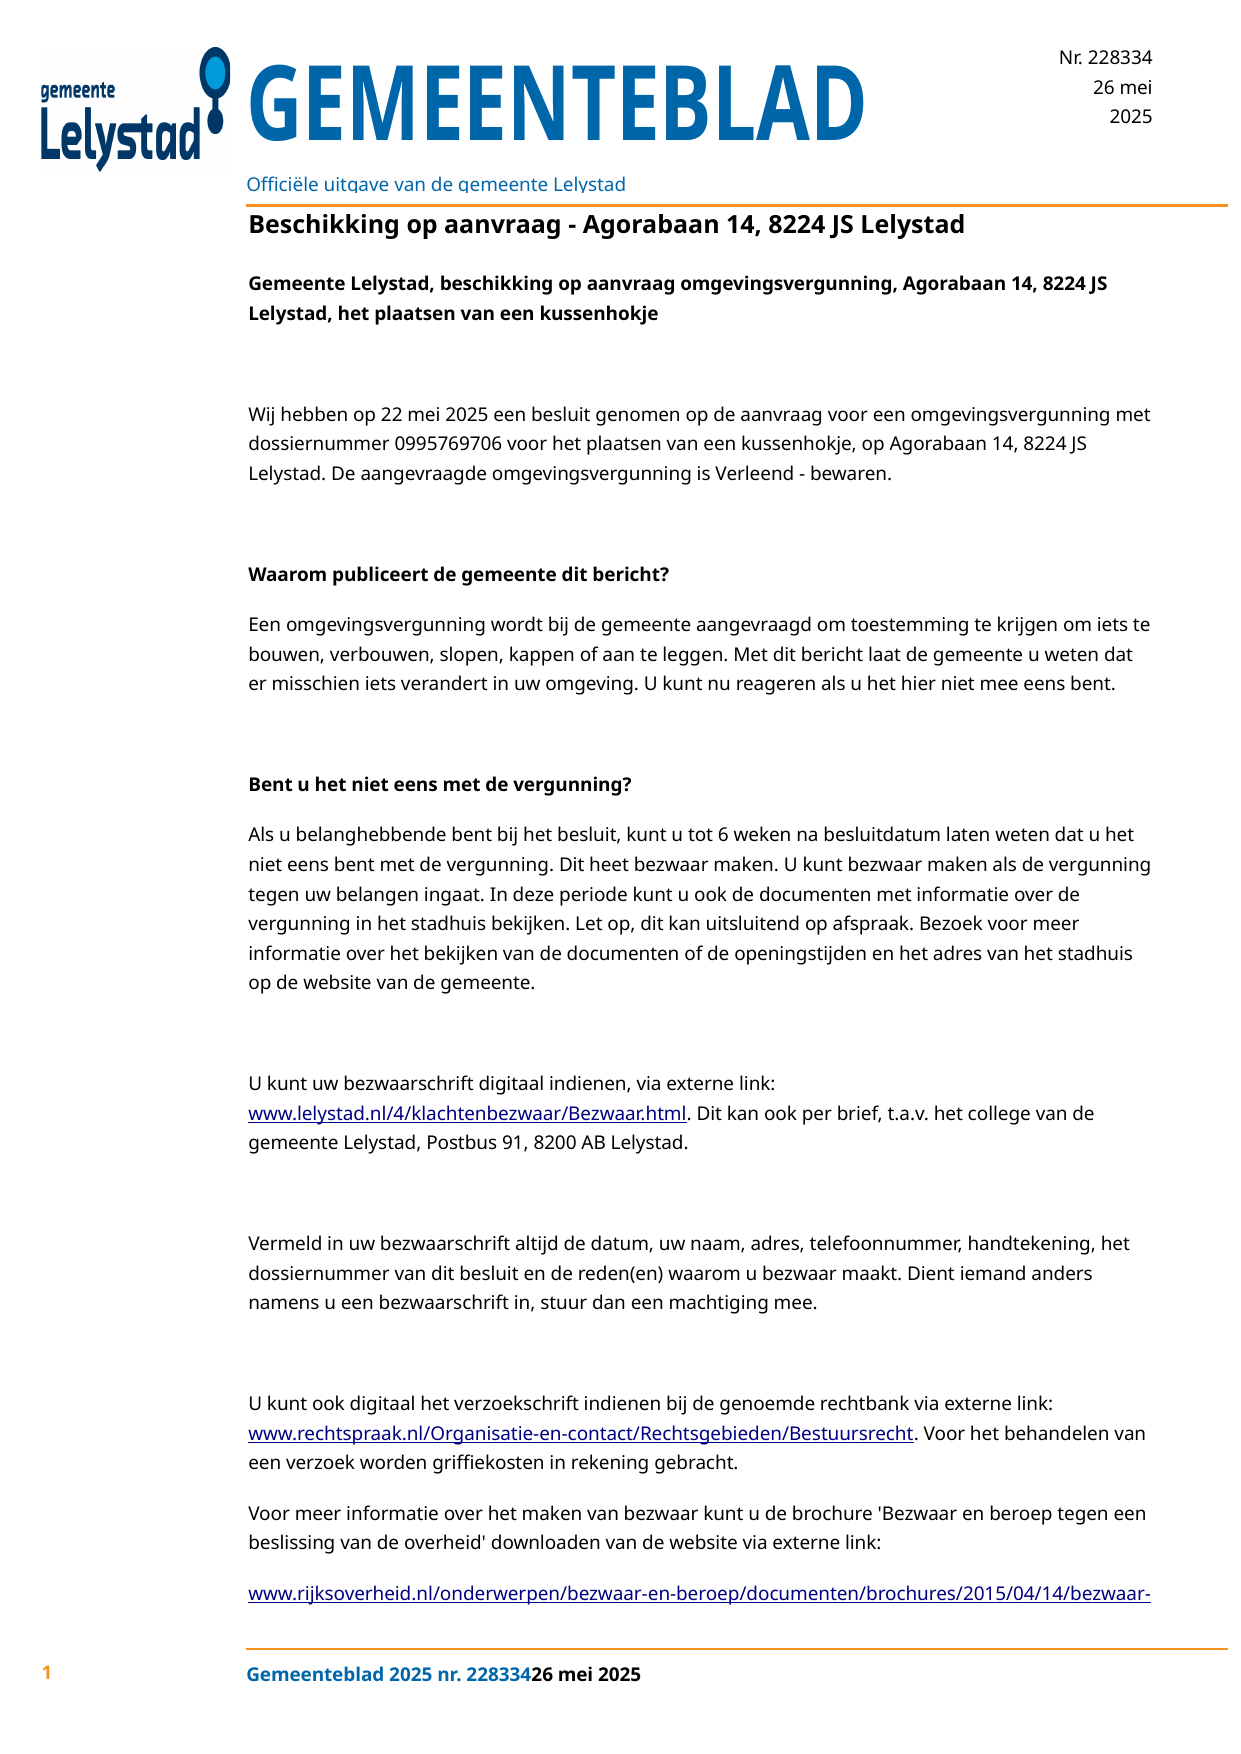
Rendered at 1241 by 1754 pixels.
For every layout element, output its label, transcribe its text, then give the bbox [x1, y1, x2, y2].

text Als u belanghebbende bent bij het besluit, kunt u tot 6 weken na besluitdatum laten weten dat u het niet eens bent met de vergunning. Dit heet bezwaar maken. U kunt bezwaar maken als de vergunning tegen uw belangen ingaat. In deze periode kunt u ook de documenten met informatie over de vergunning in het stadhuis bekijken. Let op, dit kan uitsluitend op afspraak. Bezoek voor meer informatie over het bekijken van de documenten of de openingstijden en het adres van het stadhuis op de website van de gemeente. [248, 822, 1152, 995]
text Waarom publiceert de gemeente dit bericht? [248, 561, 1152, 586]
picture [41, 47, 231, 172]
text U kunt uw bezwaarschrift digitaal indienen, via externe link: www.lelystad.nl/4/klachtenbezwaar/Bezwaar.html. Dit kan ook per brief, t.a.v. het college van de gemeente Lelystad, Postbus 91, 8200 AB Lelystad. [248, 1070, 1152, 1155]
text Beschikking op aanvraag - Agorabaan 14, 8224 JS Lelystad [248, 207, 1152, 241]
text Wij hebben op 22 mei 2025 een besluit genomen op de aanvraag voor een omgevingsvergunning met dossiernummer 0995769706 voor het plaatsen van een kussenhokje, op Agorabaan 14, 8224 JS Lelystad. De aangevraagde omgevingsvergunning is Verleend - bewaren. [248, 401, 1152, 486]
text Een omgevingsvergunning wordt bij de gemeente aangevraagd om toestemming te krijgen om iets te bouwen, verbouwen, slopen, kappen of aan te leggen. Met dit bericht laat de gemeente u weten dat er misschien iets verandert in uw omgeving. U kunt nu reageren als u het hier niet mee eens bent. [248, 611, 1152, 696]
text Gemeente Lelystad, beschikking op aanvraag omgevingsvergunning, Agorabaan 14, 8224 JS Lelystad, het plaatsen van een kussenhokje [248, 270, 1152, 326]
text Vermeld in uw bezwaarschrift altijd de datum, uw naam, adres, telefoonnummer, handtekening, het dossiernummer van dit besluit en de reden(en) waarom u bezwaar maakt. Dient iemand anders namens u een bezwaarschrift in, stuur dan een machtiging mee. [248, 1230, 1152, 1315]
text Bent u het niet eens met de vergunning? [248, 771, 1152, 797]
text www.rijksoverheid.nl/onderwerpen/bezwaar-en-beroep/documenten/brochures/2015/04/14/bezwaar- [248, 1580, 1152, 1606]
text U kunt ook digitaal het verzoekschrift indienen bij de genoemde rechtbank via externe link: www.rechtspraak.nl/Organisatie-en-contact/Rechtsgebieden/Bestuursrecht. Voor het behandelen van een verzoek worden griffiekosten in rekening gebracht. [248, 1390, 1152, 1475]
text Voor meer informatie over het maken van bezwaar kunt u de brochure 'Bezwaar en beroep tegen een beslissing van de overheid' downloaden van de website via externe link: [248, 1500, 1152, 1555]
